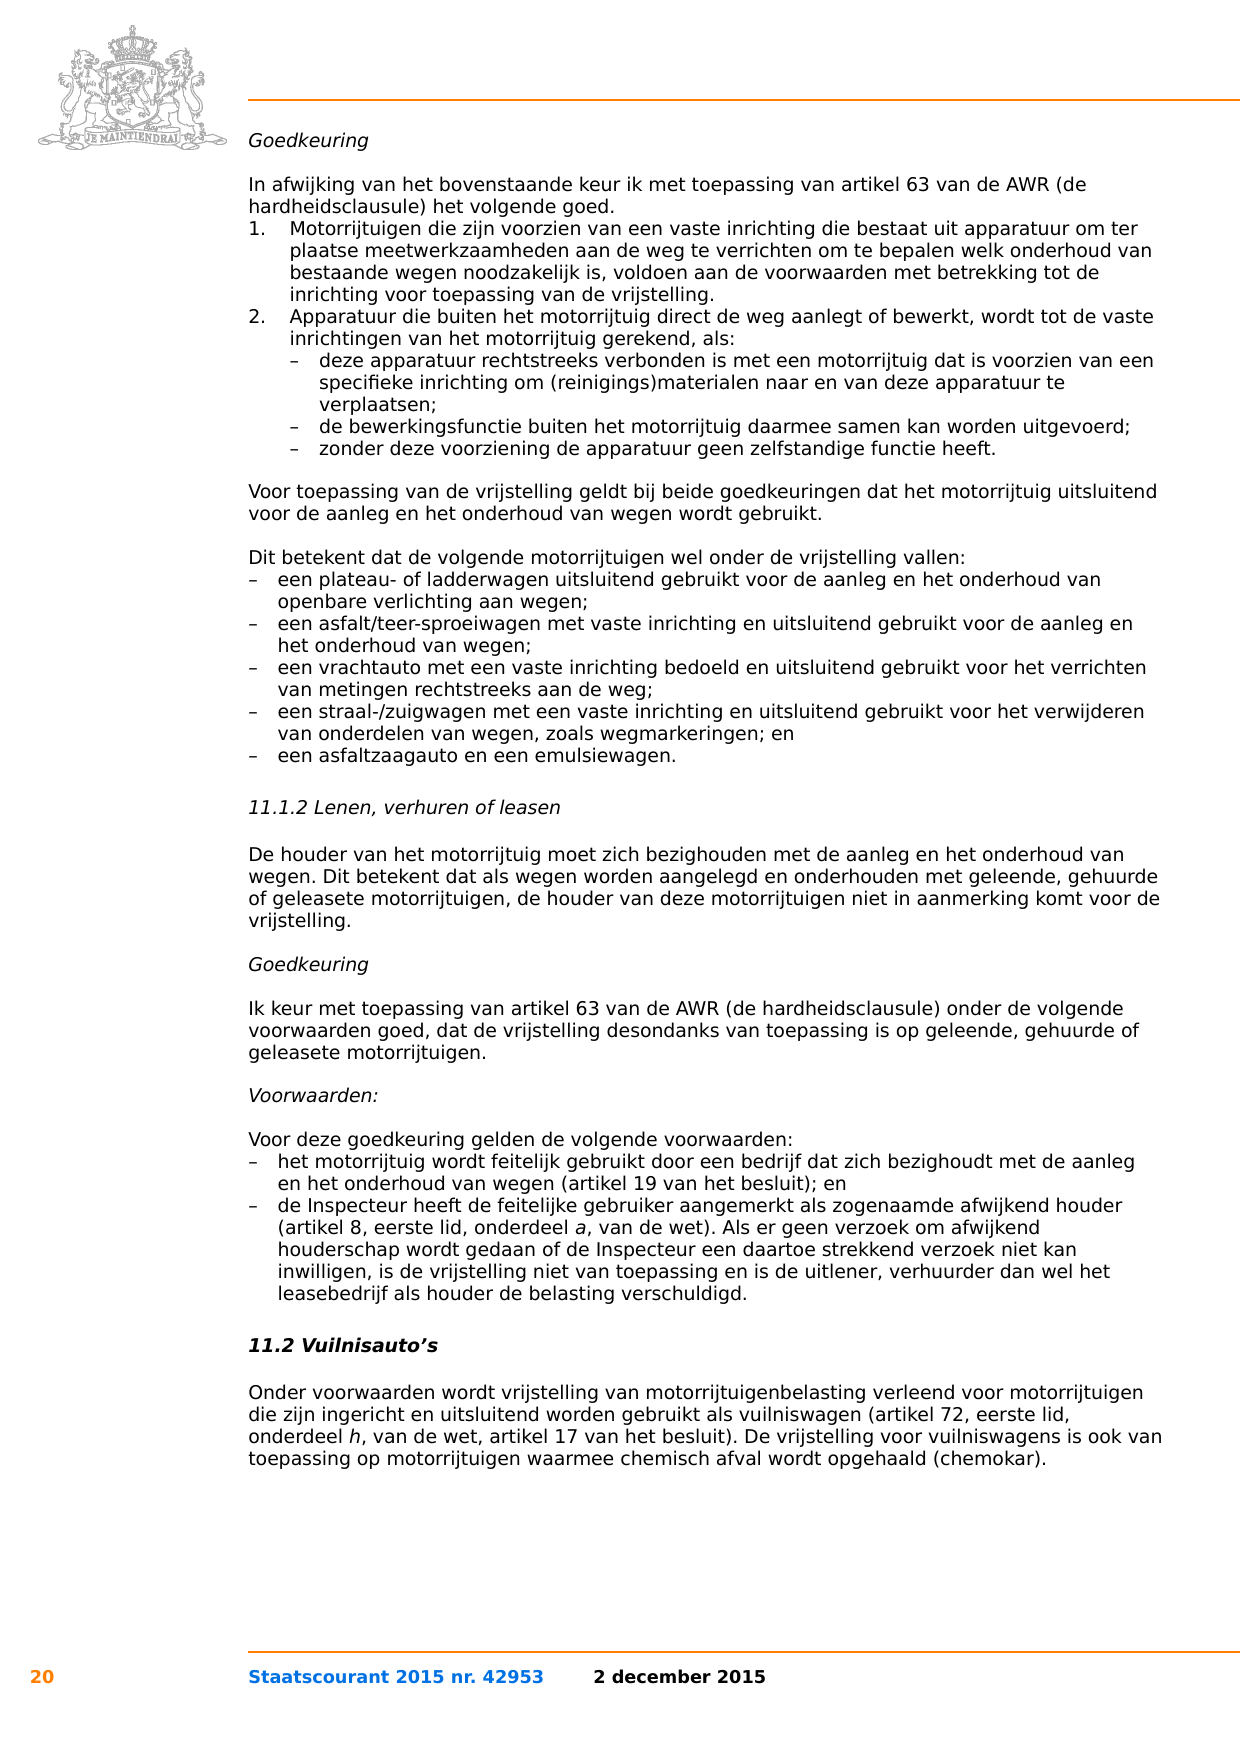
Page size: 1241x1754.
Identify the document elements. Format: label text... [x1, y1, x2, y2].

text Voor toepassing van de vrijstelling geldt bij beide goedkeuringen dat het motorrijtuig uitsluitend voor de aanleg en het onderhoud van wegen wordt gebruikt. [248, 481, 1163, 525]
text 1. Motorrijtuigen die zijn voorzien van een vaste inrichting die bestaat uit apparatuur om ter plaatse meetwerkzaamheden aan de weg te verrichten om te bepalen welk onderhoud van bestaande wegen noodzakelijk is, voldoen aan de voorwaarden met betrekking tot de inrichting voor toepassing van de vrijstelling. [248, 218, 1163, 306]
text Voor deze goedkeuring gelden de volgende voorwaarden: [248, 1129, 1163, 1151]
text – een asfaltzaagauto en een emulsiewagen. [248, 745, 1163, 767]
subtitle 11.2 Vuilnisauto’s [248, 1335, 1163, 1357]
subtitle Goedkeuring [248, 954, 1163, 976]
text – zonder deze voorziening de apparatuur geen zelfstandige functie heeft. [289, 437, 1163, 459]
text – het motorrijtuig wordt feitelijk gebruikt door een bedrijf dat zich bezighoudt met de aanleg en het onderhoud van wegen (artikel 19 van het besluit); en [248, 1151, 1163, 1195]
subtitle 11.1.2 Lenen, verhuren of leasen [248, 797, 1163, 819]
text – een vrachtauto met een vaste inrichting bedoeld en uitsluitend gebruikt voor het verrichten van metingen rechtstreeks aan de weg; [248, 657, 1163, 701]
text – de bewerkingsfunctie buiten het motorrijtuig daarmee samen kan worden uitgevoerd; [289, 416, 1163, 437]
text – een plateau- of ladderwagen uitsluitend gebruikt voor de aanleg en het onderhoud van openbare verlichting aan wegen; [248, 569, 1163, 613]
subtitle Voorwaarden: [248, 1085, 1163, 1107]
text In afwijking van het bovenstaande keur ik met toepassing van artikel 63 van de AWR (de hardheidsclausule) het volgende goed. [248, 174, 1163, 218]
subtitle Goedkeuring [248, 130, 1163, 152]
text – deze apparatuur rechtstreeks verbonden is met een motorrijtuig dat is voorzien van een specifieke inrichting om (reinigings)materialen naar en van deze apparatuur te verplaatsen; [289, 349, 1163, 416]
text 2. Apparatuur die buiten het motorrijtuig direct de weg aanlegt of bewerkt, wordt tot de vaste inrichtingen van het motorrijtuig gerekend, als: [248, 306, 1163, 349]
picture [38, 25, 227, 150]
text – een straal-/zuigwagen met een vaste inrichting en uitsluitend gebruikt voor het verwijderen van onderdelen van wegen, zoals wegmarkeringen; en [248, 701, 1163, 745]
text Ik keur met toepassing van artikel 63 van de AWR (de hardheidsclausule) onder de volgende voorwaarden goed, dat de vrijstelling desondanks van toepassing is op geleende, gehuurde of geleasete motorrijtuigen. [248, 998, 1163, 1063]
text Onder voorwaarden wordt vrijstelling van motorrijtuigenbelasting verleend voor motorrijtuigen die zijn ingericht en uitsluitend worden gebruikt als vuilniswagen (artikel 72, eerste lid, onderdeel h, van de wet, artikel 17 van het besluit). De vrijstelling voor vuilniswagens is ook van toepassing op motorrijtuigen waarmee chemisch afval wordt opgehaald (chemokar). [248, 1382, 1163, 1470]
text Dit betekent dat de volgende motorrijtuigen wel onder de vrijstelling vallen: [248, 547, 1163, 569]
text – een asfalt/teer-sproeiwagen met vaste inrichting en uitsluitend gebruikt voor de aanleg en het onderhoud van wegen; [248, 613, 1163, 657]
text De houder van het motorrijtuig moet zich bezighouden met de aanleg en het onderhoud van wegen. Dit betekent dat als wegen worden aangelegd en onderhouden met geleende, gehuurde of geleasete motorrijtuigen, de houder van deze motorrijtuigen niet in aanmerking komt voor de vrijstelling. [248, 844, 1163, 932]
text – de Inspecteur heeft de feitelijke gebruiker aangemerkt als zogenaamde afwijkend houder (artikel 8, eerste lid, onderdeel a, van de wet). Als er geen verzoek om afwijkend houderschap wordt gedaan of de Inspecteur een daartoe strekkend verzoek niet kan inwilligen, is de vrijstelling niet van toepassing en is de uitlener, verhuurder dan wel het leasebedrijf als houder de belasting verschuldigd. [248, 1195, 1163, 1305]
